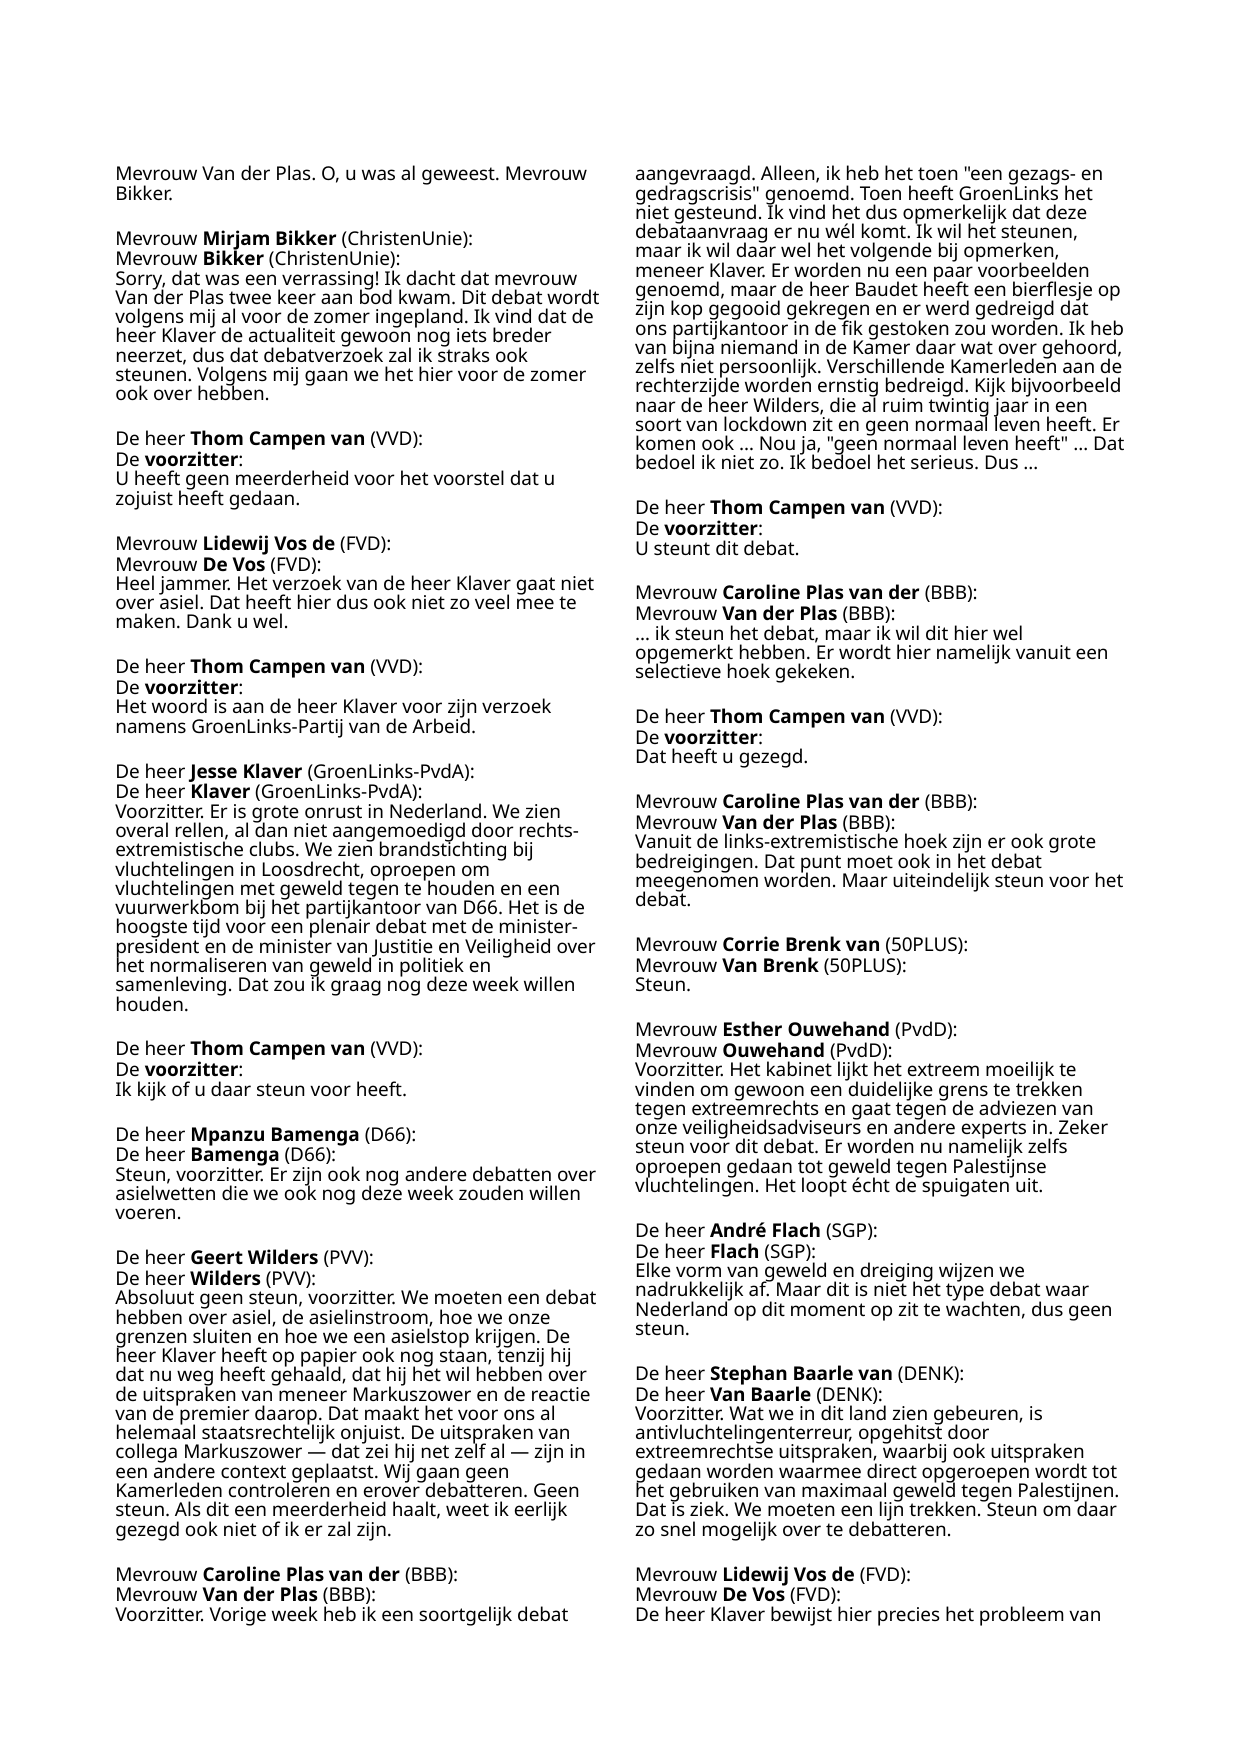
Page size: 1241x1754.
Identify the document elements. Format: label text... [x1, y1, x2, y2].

text Mevrouw Van der Plas (BBB): [635, 814, 1125, 833]
text Absoluut geen steun, voorzitter. We moeten een debat hebben over asiel, de asielinstroom, hoe we onze grenzen sluiten en hoe we een asielstop krijgen. De heer Klaver heeft op papier ook nog staan, tenzij hij dat nu weg heeft gehaald, dat hij het wil hebben over de uitspraken van meneer Markuszower en de reactie van de premier daarop. Dat maakt het voor ons al helemaal staatsrechtelijk onjuist. De uitspraken van collega Markuszower — dat zei hij net zelf al — zijn in een andere context geplaatst. Wij gaan geen Kamerleden controleren en erover debatteren. Geen steun. Als dit een meerderheid haalt, weet ik eerlijk gezegd ook niet of ik er zal zijn. [115, 1289, 605, 1540]
text Mevrouw De Vos (FVD): [115, 556, 605, 575]
text Mevrouw Van der Plas (BBB): [635, 605, 1125, 624]
text De heer Stephan Baarle van (DENK): [635, 1360, 1125, 1386]
text De voorzitter: [115, 451, 605, 470]
text Ik kijk of u daar steun voor heeft. [115, 1081, 605, 1100]
text De heer André Flach (SGP): [635, 1217, 1125, 1243]
text Mevrouw Mirjam Bikker (ChristenUnie): [115, 225, 605, 250]
text Mevrouw De Vos (FVD): [635, 1586, 1125, 1606]
text De heer Thom Campen van (VVD): [115, 653, 605, 679]
text Mevrouw Van der Plas. O, u was al geweest. Mevrouw Bikker. [115, 165, 605, 204]
text Steun. [635, 976, 1125, 996]
text Voorzitter. Er is grote onrust in Nederland. We zien overal rellen, al dan niet aangemoedigd door rechts-extremistische clubs. We zien brandstichting bij vluchtelingen in Loosdrecht, oproepen om vluchtelingen met geweld tegen te houden en een vuurwerkbom bij het partijkantoor van D66. Het is de hoogste tijd voor een plenair debat met de minister-president en de minister van Justitie en Veiligheid over het normaliseren van geweld in politiek en samenleving. Dat zou ik graag nog deze week willen houden. [115, 803, 605, 1015]
text De heer Klaver bewijst hier precies het probleem van [635, 1606, 1125, 1625]
text De heer Thom Campen van (VVD): [115, 1036, 605, 1061]
text Mevrouw Ouwehand (PvdD): [635, 1042, 1125, 1061]
text Mevrouw Caroline Plas van der (BBB): [115, 1561, 605, 1586]
text De heer Van Baarle (DENK): [635, 1386, 1125, 1405]
text Steun, voorzitter. Er zijn ook nog andere debatten over asielwetten die we ook nog deze week zouden willen voeren. [115, 1166, 605, 1223]
text De heer Thom Campen van (VVD): [635, 494, 1125, 520]
text De heer Flach (SGP): [635, 1243, 1125, 1262]
text Vanuit de links-extremistische hoek zijn er ook grote bedreigingen. Dat punt moet ook in het debat meegenomen worden. Maar uiteindelijk steun voor het debat. [635, 833, 1125, 910]
text Mevrouw Van der Plas (BBB): [115, 1586, 605, 1606]
text De heer Thom Campen van (VVD): [635, 703, 1125, 729]
text Mevrouw Caroline Plas van der (BBB): [635, 579, 1125, 605]
text De voorzitter: [115, 679, 605, 698]
text De voorzitter: [635, 520, 1125, 539]
text De voorzitter: [635, 729, 1125, 748]
text U steunt dit debat. [635, 539, 1125, 559]
text aangevraagd. Alleen, ik heb het toen "een gezags- en gedragscrisis" genoemd. Toen heeft GroenLinks het niet gesteund. Ik vind het dus opmerkelijk dat deze debataanvraag er nu wél komt. Ik wil het steunen, maar ik wil daar wel het volgende bij opmerken, meneer Klaver. Er worden nu een paar voorbeelden genoemd, maar de heer Baudet heeft een bierflesje op zijn kop gegooid gekregen en er werd gedreigd dat ons partijkantoor in de fik gestoken zou worden. Ik heb van bijna niemand in de Kamer daar wat over gehoord, zelfs niet persoonlijk. Verschillende Kamerleden aan de rechterzijde worden ernstig bedreigd. Kijk bijvoorbeeld naar de heer Wilders, die al ruim twintig jaar in een soort van lockdown zit en geen normaal leven heeft. Er komen ook … Nou ja, "geen normaal leven heeft" … Dat bedoel ik niet zo. Ik bedoel het serieus. Dus … [635, 165, 1125, 474]
text De heer Thom Campen van (VVD): [115, 425, 605, 451]
text Mevrouw Esther Ouwehand (PvdD): [635, 1016, 1125, 1042]
text Heel jammer. Het verzoek van de heer Klaver gaat niet over asiel. Dat heeft hier dus ook niet zo veel mee te maken. Dank u wel. [115, 575, 605, 633]
text De heer Mpanzu Bamenga (D66): [115, 1121, 605, 1146]
text De voorzitter: [115, 1061, 605, 1081]
text Mevrouw Caroline Plas van der (BBB): [635, 788, 1125, 814]
text Mevrouw Lidewij Vos de (FVD): [115, 530, 605, 556]
text De heer Wilders (PVV): [115, 1270, 605, 1289]
text Mevrouw Van Brenk (50PLUS): [635, 957, 1125, 976]
text De heer Bamenga (D66): [115, 1146, 605, 1166]
text Elke vorm van geweld en dreiging wijzen we nadrukkelijk af. Maar dit is niet het type debat waar Nederland op dit moment op zit te wachten, dus geen steun. [635, 1262, 1125, 1339]
text Sorry, dat was een verrassing! Ik dacht dat mevrouw Van der Plas twee keer aan bod kwam. Dit debat wordt volgens mij al voor de zomer ingepland. Ik vind dat de heer Klaver de actualiteit gewoon nog iets breder neerzet, dus dat debatverzoek zal ik straks ook steunen. Volgens mij gaan we het hier voor de zomer ook over hebben. [115, 270, 605, 404]
text Mevrouw Bikker (ChristenUnie): [115, 250, 605, 270]
text Mevrouw Corrie Brenk van (50PLUS): [635, 931, 1125, 957]
text Dat heeft u gezegd. [635, 748, 1125, 767]
text Voorzitter. Vorige week heb ik een soortgelijk debat [115, 1606, 605, 1625]
text Het woord is aan de heer Klaver voor zijn verzoek namens GroenLinks-Partij van de Arbeid. [115, 698, 605, 737]
text Mevrouw Lidewij Vos de (FVD): [635, 1561, 1125, 1586]
text De heer Jesse Klaver (GroenLinks-PvdA): [115, 758, 605, 783]
text Voorzitter. Het kabinet lijkt het extreem moeilijk te vinden om gewoon een duidelijke grens te trekken tegen extreemrechts en gaat tegen de adviezen van onze veiligheidsadviseurs en andere experts in. Zeker steun voor dit debat. Er worden nu namelijk zelfs oproepen gedaan tot geweld tegen Palestijnse vluchtelingen. Het loopt écht de spuigaten uit. [635, 1061, 1125, 1196]
text Voorzitter. Wat we in dit land zien gebeuren, is antivluchtelingenterreur, opgehitst door extreemrechtse uitspraken, waarbij ook uitspraken gedaan worden waarmee direct opgeroepen wordt tot het gebruiken van maximaal geweld tegen Palestijnen. Dat is ziek. We moeten een lijn trekken. Steun om daar zo snel mogelijk over te debatteren. [635, 1405, 1125, 1540]
text U heeft geen meerderheid voor het voorstel dat u zojuist heeft gedaan. [115, 470, 605, 509]
text … ik steun het debat, maar ik wil dit hier wel opgemerkt hebben. Er wordt hier namelijk vanuit een selectieve hoek gekeken. [635, 624, 1125, 682]
text De heer Klaver (GroenLinks-PvdA): [115, 783, 605, 803]
text De heer Geert Wilders (PVV): [115, 1244, 605, 1270]
